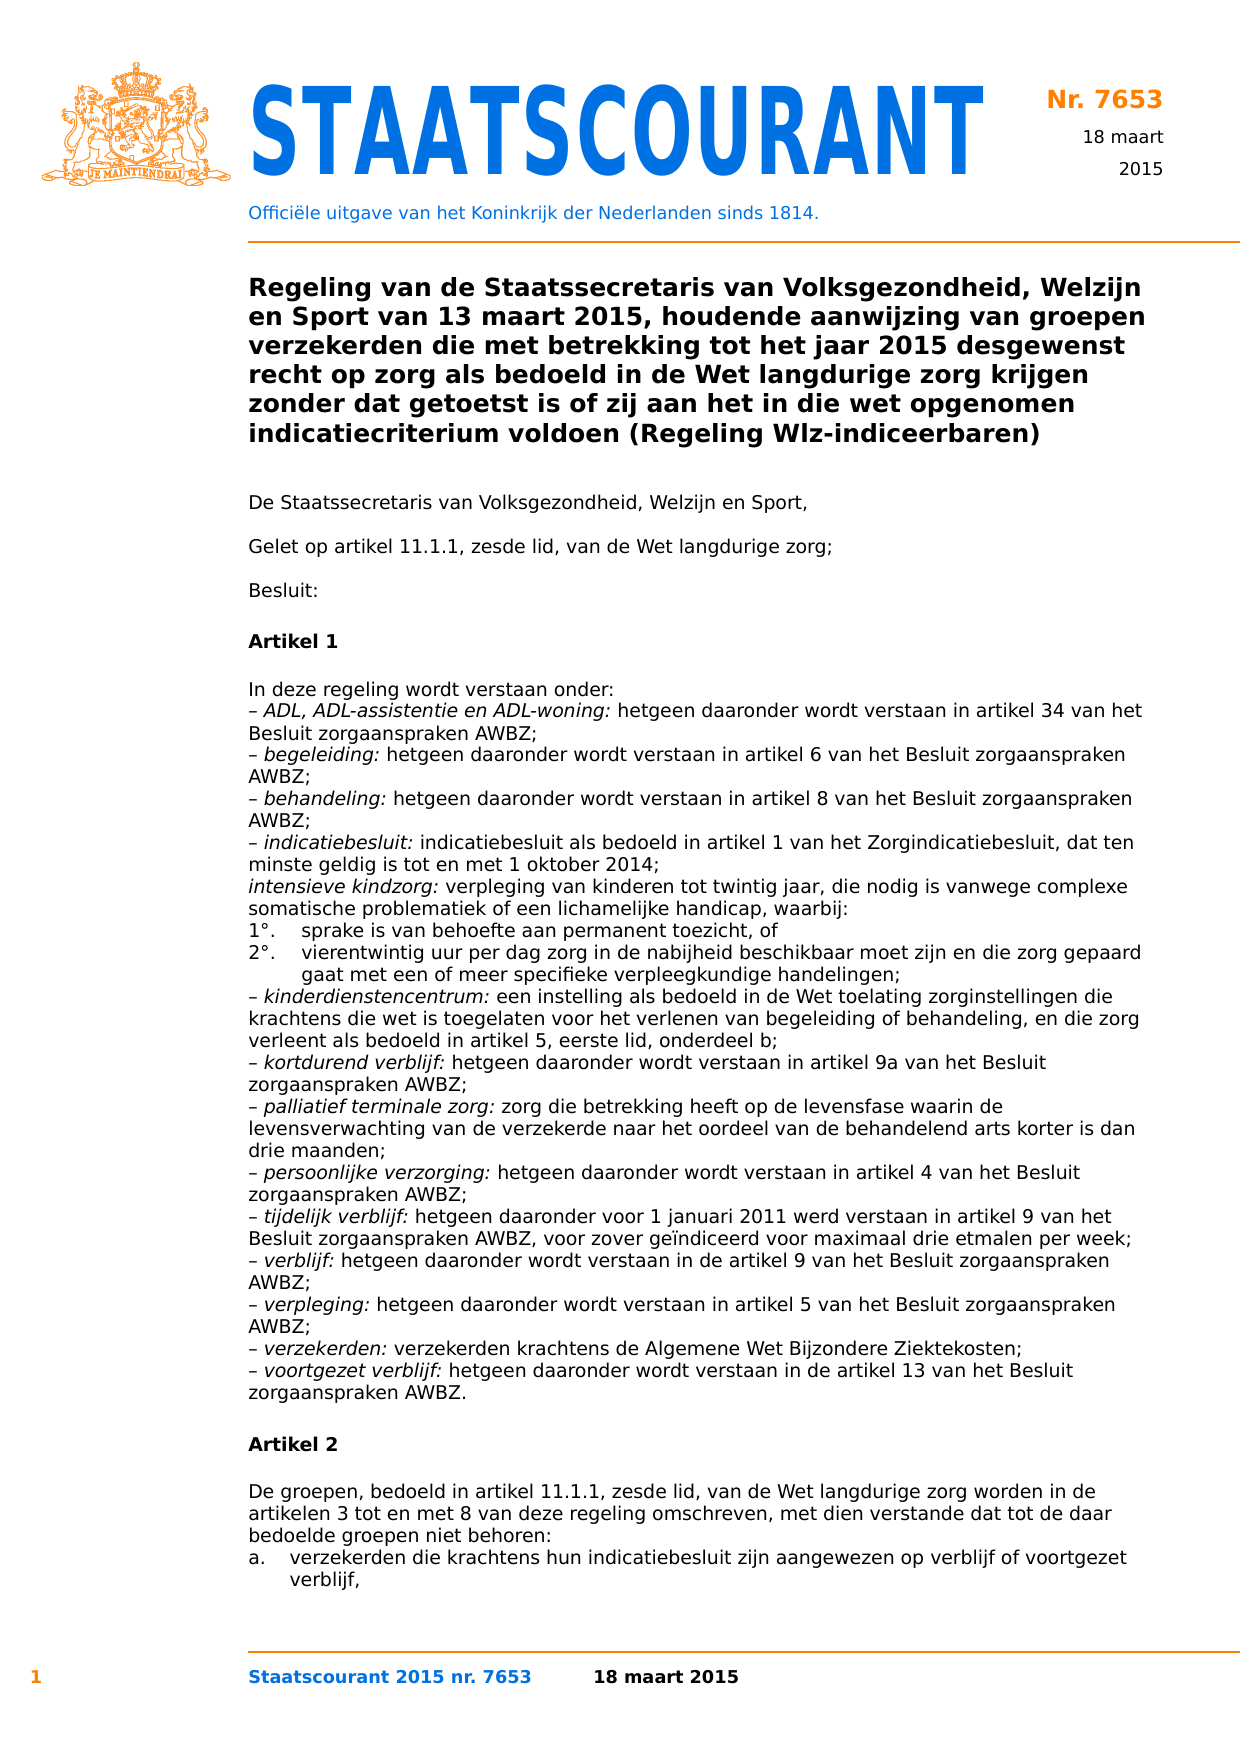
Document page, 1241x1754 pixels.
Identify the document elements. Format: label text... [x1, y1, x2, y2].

table_header STAATSCOURANT [248, 62, 998, 203]
text In deze regeling wordt verstaan onder: [248, 678, 1163, 700]
subtitle Artikel 2 [248, 1434, 1163, 1456]
text – palliatief terminale zorg: zorg die betrekking heeft op de levensfase waarin de levensverwachting van de verzekerde naar het oordeel van de behandelend arts korter is dan drie maanden; [248, 1096, 1163, 1162]
text De Staatssecretaris van Volksgezondheid, Welzijn en Sport, [248, 492, 1163, 514]
table_cell 18 maart [998, 121, 1240, 153]
table_cell 2015 [998, 153, 1240, 203]
text – ADL, ADL-assistentie en ADL-woning: hetgeen daaronder wordt verstaan in artikel 34 van het Besluit zorgaanspraken AWBZ; [248, 700, 1163, 744]
picture [41, 62, 231, 186]
text Gelet op artikel 11.1.1, zesde lid, van de Wet langdurige zorg; [248, 536, 1163, 558]
subtitle Regeling van de Staatssecretaris van Volksgezondheid, Welzijn en Sport van 13 maart 2015, houdende aanwijzing van groepen verzekerden die met betrekking tot het jaar 2015 desgewenst recht op zorg als bedoeld in de Wet langdurige zorg krijgen zonder dat getoetst is of zij aan het in die wet opgenomen indicatiecriterium voldoen (Regeling Wlz-indiceerbaren) [248, 273, 1163, 448]
table_header [25, 62, 248, 241]
text – indicatiebesluit: indicatiebesluit als bedoeld in artikel 1 van het Zorgindicatiebesluit, dat ten minste geldig is tot en met 1 oktober 2014; [248, 832, 1163, 876]
text – behandeling: hetgeen daaronder wordt verstaan in artikel 8 van het Besluit zorgaanspraken AWBZ; [248, 788, 1163, 832]
text intensieve kindzorg: verpleging van kinderen tot twintig jaar, die nodig is vanwege complexe somatische problematiek of een lichamelijke handicap, waarbij: [248, 876, 1163, 920]
text – kinderdienstencentrum: een instelling als bedoeld in de Wet toelating zorginstellingen die krachtens die wet is toegelaten voor het verlenen van begeleiding of behandeling, en die zorg verleent als bedoeld in artikel 5, eerste lid, onderdeel b; [248, 986, 1163, 1052]
text De groepen, bedoeld in artikel 11.1.1, zesde lid, van de Wet langdurige zorg worden in de artikelen 3 tot en met 8 van deze regeling omschreven, met dien verstande dat tot de daar bedoelde groepen niet behoren: [248, 1481, 1163, 1547]
text – kortdurend verblijf: hetgeen daaronder wordt verstaan in artikel 9a van het Besluit zorgaanspraken AWBZ; [248, 1052, 1163, 1096]
text – verpleging: hetgeen daaronder wordt verstaan in artikel 5 van het Besluit zorgaanspraken AWBZ; [248, 1294, 1163, 1338]
text Besluit: [248, 579, 1163, 601]
text 1°. sprake is van behoefte aan permanent toezicht, of [248, 920, 1163, 942]
text – verblijf: hetgeen daaronder wordt verstaan in de artikel 9 van het Besluit zorgaanspraken AWBZ; [248, 1250, 1163, 1294]
text a. verzekerden die krachtens hun indicatiebesluit zijn aangewezen op verblijf of voortgezet verblijf, [248, 1547, 1163, 1591]
text – persoonlijke verzorging: hetgeen daaronder wordt verstaan in artikel 4 van het Besluit zorgaanspraken AWBZ; [248, 1162, 1163, 1206]
text 2°. vierentwintig uur per dag zorg in de nabijheid beschikbaar moet zijn en die zorg gepaard gaat met een of meer specifieke verpleegkundige handelingen; [248, 942, 1163, 986]
text – voortgezet verblijf: hetgeen daaronder wordt verstaan in de artikel 13 van het Besluit zorgaanspraken AWBZ. [248, 1360, 1163, 1404]
table_cell Officiële uitgave van het Koninkrijk der Nederlanden sinds 1814. [248, 203, 1240, 241]
text – begeleiding: hetgeen daaronder wordt verstaan in artikel 6 van het Besluit zorgaanspraken AWBZ; [248, 744, 1163, 788]
table_header Nr. 7653 [998, 62, 1240, 121]
text – tijdelijk verblijf: hetgeen daaronder voor 1 januari 2011 werd verstaan in artikel 9 van het Besluit zorgaanspraken AWBZ, voor zover geïndiceerd voor maximaal drie etmalen per week; [248, 1206, 1163, 1250]
text – verzekerden: verzekerden krachtens de Algemene Wet Bijzondere Ziektekosten; [248, 1338, 1163, 1360]
subtitle Artikel 1 [248, 631, 1163, 653]
